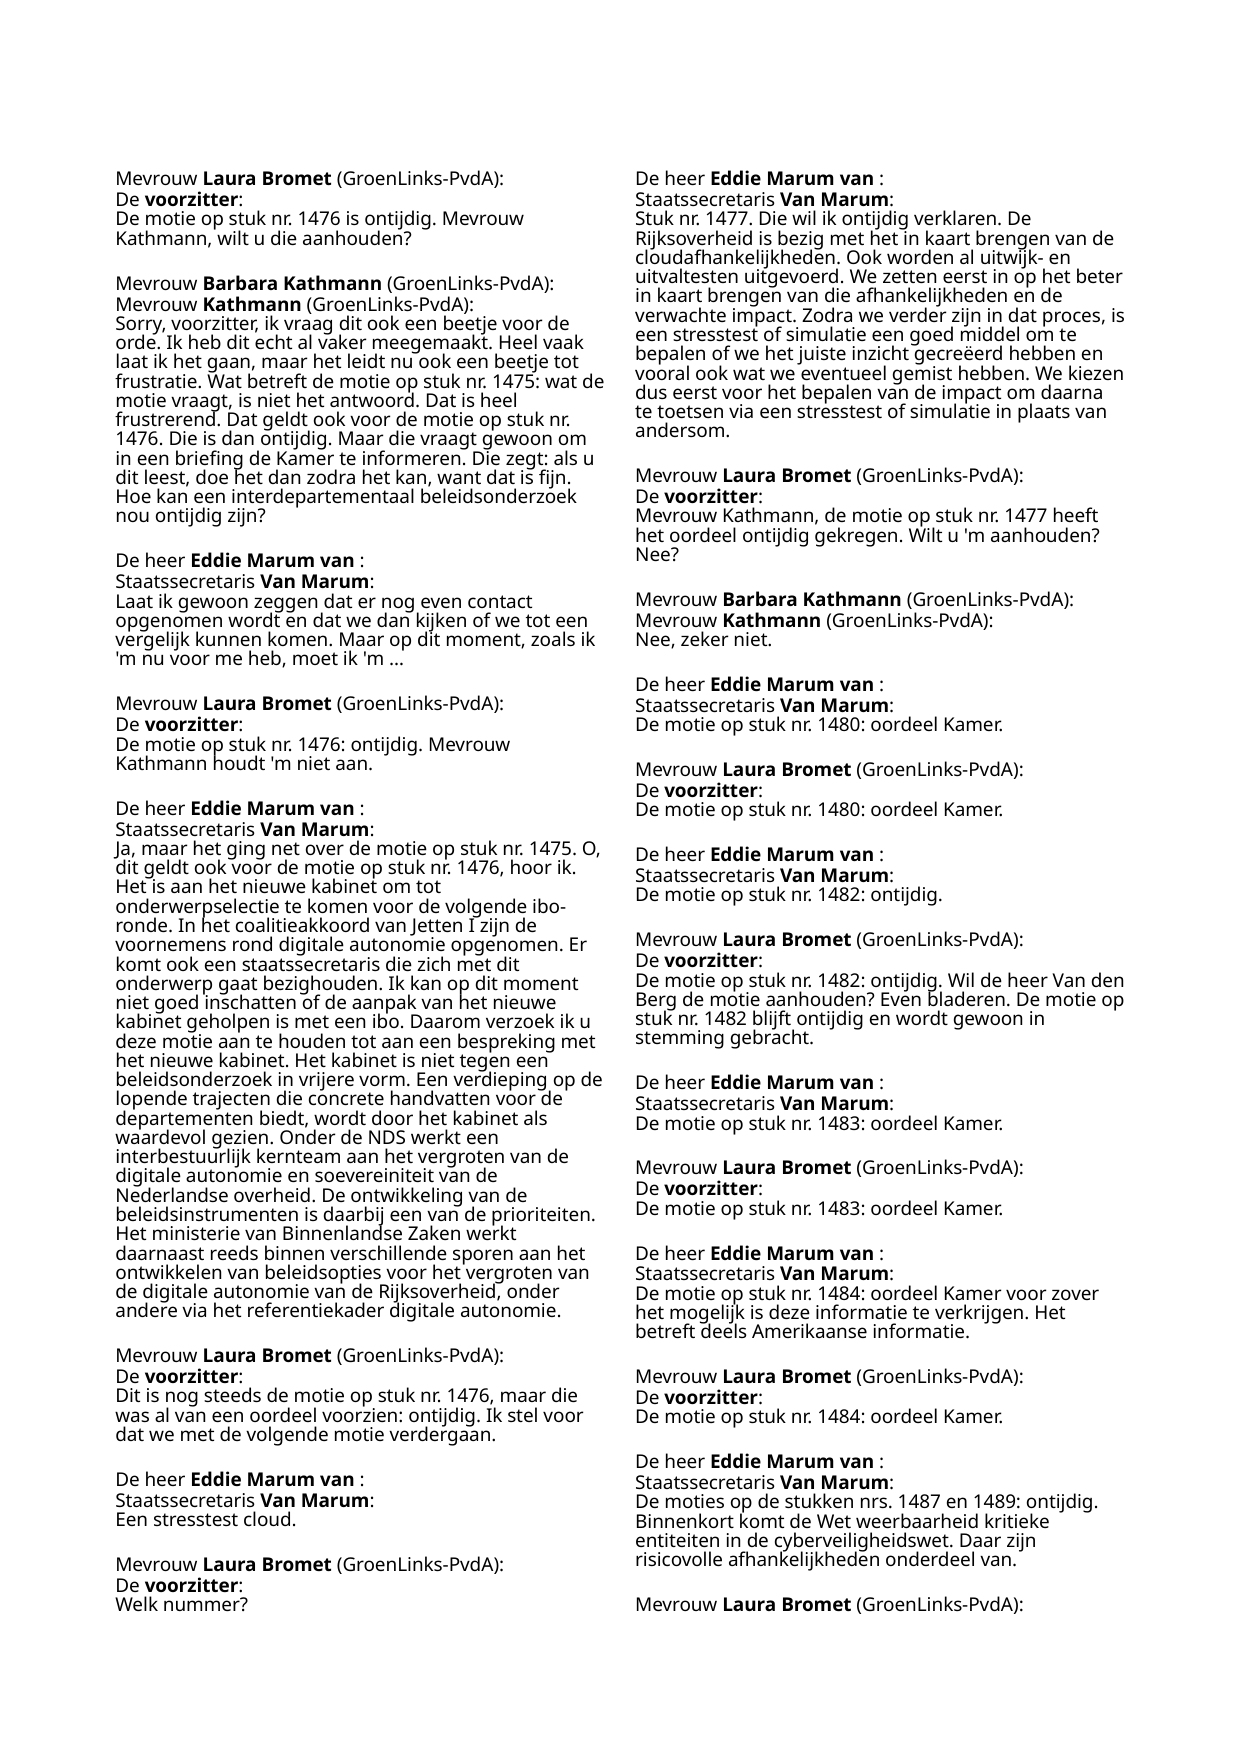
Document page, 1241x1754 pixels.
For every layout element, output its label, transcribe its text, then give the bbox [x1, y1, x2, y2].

text De voorzitter: [115, 1368, 605, 1387]
text De voorzitter: [115, 1577, 605, 1596]
text Staatssecretaris Van Marum: [115, 821, 605, 840]
text Staatssecretaris Van Marum: [635, 697, 1125, 716]
text Mevrouw Kathmann (GroenLinks-PvdA): [635, 612, 1125, 631]
text Staatssecretaris Van Marum: [635, 191, 1125, 210]
text De motie op stuk nr. 1476 is ontijdig. Mevrouw Kathmann, wilt u die aanhouden? [115, 210, 605, 249]
text De voorzitter: [635, 1389, 1125, 1408]
text De voorzitter: [635, 782, 1125, 801]
text Mevrouw Barbara Kathmann (GroenLinks-PvdA): [115, 270, 605, 296]
text De motie op stuk nr. 1482: ontijdig. [635, 886, 1125, 906]
text Stuk nr. 1477. Die wil ik ontijdig verklaren. De Rijksoverheid is bezig met het in kaart brengen van de cloudafhankelijkheden. Ook worden al uitwijk- en uitvaltesten uitgevoerd. We zetten eerst in op het beter in kaart brengen van die afhankelijkheden en de verwachte impact. Zodra we verder zijn in dat proces, is een stresstest of simulatie een goed middel om te bepalen of we het juiste inzicht gecreëerd hebben en vooral ook wat we eventueel gemist hebben. We kiezen dus eerst voor het bepalen van de impact om daarna te toetsen via een stresstest of simulatie in plaats van andersom. [635, 210, 1125, 442]
text Dit is nog steeds de motie op stuk nr. 1476, maar die was al van een oordeel voorzien: ontijdig. Ik stel voor dat we met de volgende motie verdergaan. [115, 1387, 605, 1445]
text Staatssecretaris Van Marum: [115, 1492, 605, 1511]
text De heer Eddie Marum van : [635, 1448, 1125, 1474]
text Mevrouw Laura Bromet (GroenLinks-PvdA): [635, 1154, 1125, 1180]
text Mevrouw Laura Bromet (GroenLinks-PvdA): [635, 756, 1125, 782]
text Mevrouw Kathmann, de motie op stuk nr. 1477 heeft het oordeel ontijdig gekregen. Wilt u 'm aanhouden? Nee? [635, 507, 1125, 565]
text De voorzitter: [115, 716, 605, 736]
text De heer Eddie Marum van : [635, 1240, 1125, 1265]
text Mevrouw Laura Bromet (GroenLinks-PvdA): [635, 462, 1125, 488]
text De heer Eddie Marum van : [635, 1069, 1125, 1095]
text Staatssecretaris Van Marum: [635, 867, 1125, 886]
text Staatssecretaris Van Marum: [115, 573, 605, 593]
text De motie op stuk nr. 1480: oordeel Kamer. [635, 801, 1125, 821]
text De motie op stuk nr. 1482: ontijdig. Wil de heer Van den Berg de motie aanhouden? Even bladeren. De motie op stuk nr. 1482 blijft ontijdig en wordt gewoon in stemming gebracht. [635, 972, 1125, 1049]
text Nee, zeker niet. [635, 631, 1125, 650]
text De voorzitter: [635, 1180, 1125, 1199]
text De heer Eddie Marum van : [635, 671, 1125, 697]
text De motie op stuk nr. 1484: oordeel Kamer. [635, 1408, 1125, 1428]
text Een stresstest cloud. [115, 1511, 605, 1530]
text Mevrouw Laura Bromet (GroenLinks-PvdA): [115, 691, 605, 716]
text Laat ik gewoon zeggen dat er nog even contact opgenomen wordt en dat we dan kijken of we tot een vergelijk kunnen komen. Maar op dit moment, zoals ik 'm nu voor me heb, moet ik 'm … [115, 593, 605, 670]
text Staatssecretaris Van Marum: [635, 1474, 1125, 1493]
text Mevrouw Laura Bromet (GroenLinks-PvdA): [115, 1551, 605, 1577]
text Mevrouw Laura Bromet (GroenLinks-PvdA): [115, 165, 605, 191]
text De voorzitter: [115, 191, 605, 210]
text De voorzitter: [635, 488, 1125, 507]
text De motie op stuk nr. 1484: oordeel Kamer voor zover het mogelijk is deze informatie te verkrijgen. Het betreft deels Amerikaanse informatie. [635, 1285, 1125, 1342]
text De heer Eddie Marum van : [635, 841, 1125, 867]
text Mevrouw Laura Bromet (GroenLinks-PvdA): [635, 927, 1125, 952]
text Welk nummer? [115, 1596, 605, 1616]
text Mevrouw Laura Bromet (GroenLinks-PvdA): [635, 1363, 1125, 1389]
text De motie op stuk nr. 1483: oordeel Kamer. [635, 1114, 1125, 1134]
text De heer Eddie Marum van : [115, 795, 605, 821]
text De heer Eddie Marum van : [115, 548, 605, 573]
text Sorry, voorzitter, ik vraag dit ook een beetje voor de orde. Ik heb dit echt al vaker meegemaakt. Heel vaak laat ik het gaan, maar het leidt nu ook een beetje tot frustratie. Wat betreft de motie op stuk nr. 1475: wat de motie vraagt, is niet het antwoord. Dat is heel frustrerend. Dat geldt ook voor de motie op stuk nr. 1476. Die is dan ontijdig. Maar die vraagt gewoon om in een briefing de Kamer te informeren. Die zegt: als u dit leest, doe het dan zodra het kan, want dat is fijn. Hoe kan een interdepartementaal beleidsonderzoek nou ontijdig zijn? [115, 315, 605, 527]
text De motie op stuk nr. 1476: ontijdig. Mevrouw Kathmann houdt 'm niet aan. [115, 736, 605, 774]
text Mevrouw Kathmann (GroenLinks-PvdA): [115, 296, 605, 315]
text De voorzitter: [635, 952, 1125, 972]
text Staatssecretaris Van Marum: [635, 1095, 1125, 1114]
text Mevrouw Laura Bromet (GroenLinks-PvdA): [635, 1591, 1125, 1617]
text De motie op stuk nr. 1483: oordeel Kamer. [635, 1199, 1125, 1219]
text Staatssecretaris Van Marum: [635, 1265, 1125, 1285]
text Mevrouw Barbara Kathmann (GroenLinks-PvdA): [635, 586, 1125, 612]
text De heer Eddie Marum van : [115, 1466, 605, 1492]
text De motie op stuk nr. 1480: oordeel Kamer. [635, 716, 1125, 736]
text Ja, maar het ging net over de motie op stuk nr. 1475. O, dit geldt ook voor de motie op stuk nr. 1476, hoor ik. Het is aan het nieuwe kabinet om tot onderwerpselectie te komen voor de volgende ibo-ronde. In het coalitieakkoord van Jetten I zijn de voornemens rond digitale autonomie opgenomen. Er komt ook een staatssecretaris die zich met dit onderwerp gaat bezighouden. Ik kan op dit moment niet goed inschatten of de aanpak van het nieuwe kabinet geholpen is met een ibo. Daarom verzoek ik u deze motie aan te houden tot aan een bespreking met het nieuwe kabinet. Het kabinet is niet tegen een beleidsonderzoek in vrijere vorm. Een verdieping op de lopende trajecten die concrete handvatten voor de departementen biedt, wordt door het kabinet als waardevol gezien. Onder de NDS werkt een interbestuurlijk kernteam aan het vergroten van de digitale autonomie en soevereiniteit van de Nederlandse overheid. De ontwikkeling van de beleidsinstrumenten is daarbij een van de prioriteiten. Het ministerie van Binnenlandse Zaken werkt daarnaast reeds binnen verschillende sporen aan het ontwikkelen van beleidsopties voor het vergroten van de digitale autonomie van de Rijksoverheid, onder andere via het referentiekader digitale autonomie. [115, 840, 605, 1322]
text De moties op de stukken nrs. 1487 en 1489: ontijdig. Binnenkort komt de Wet weerbaarheid kritieke entiteiten in de cyberveiligheidswet. Daar zijn risicovolle afhankelijkheden onderdeel van. [635, 1493, 1125, 1571]
text De heer Eddie Marum van : [635, 165, 1125, 191]
text Mevrouw Laura Bromet (GroenLinks-PvdA): [115, 1342, 605, 1368]
